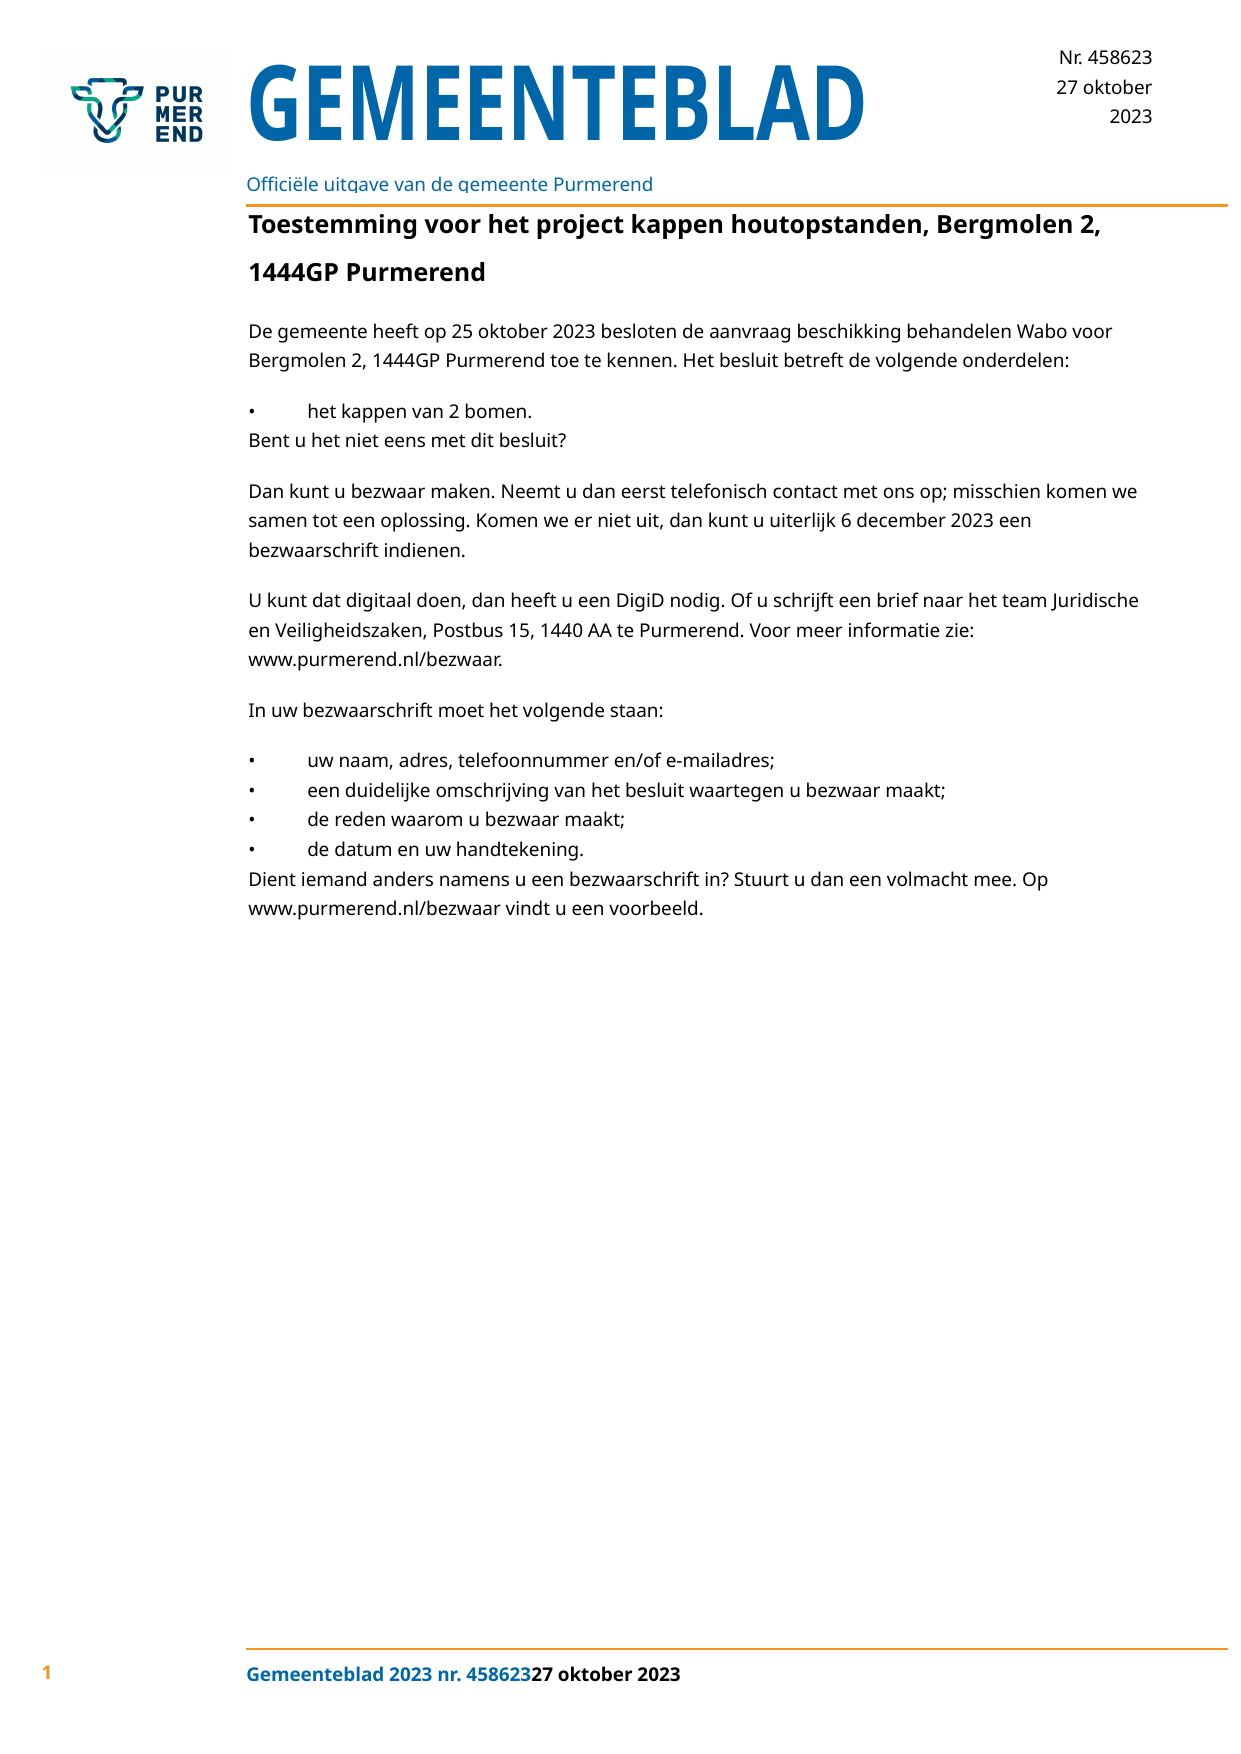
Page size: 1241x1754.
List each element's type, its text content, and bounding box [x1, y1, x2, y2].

list de reden waarom u bezwaar maakt; [248, 807, 1152, 832]
list uw naam, adres, telefoonnummer en/of e-mailadres; [248, 747, 1152, 773]
list het kappen van 2 bomen. [248, 398, 1152, 424]
text In uw bezwaarschrift moet het volgende staan: [248, 697, 1152, 723]
text Dan kunt u bezwaar maken. Neemt u dan eerst telefonisch contact met ons op; misschien komen we samen tot een oplossing. Komen we er niet uit, dan kunt u uiterlijk 6 december 2023 een bezwaarschrift indienen. [248, 478, 1152, 563]
text Dient iemand anders namens u een bezwaarschrift in? Stuurt u dan een volmacht mee. Op www.purmerend.nl/bezwaar vindt u een voorbeeld. [248, 866, 1152, 921]
picture [41, 47, 231, 172]
list een duidelijke omschrijving van het besluit waartegen u bezwaar maakt; [248, 777, 1152, 803]
text U kunt dat digitaal doen, dan heeft u een DigiD nodig. Of u schrijft een brief naar het team Juridische en Veiligheidszaken, Postbus 15, 1440 AA te Purmerend. Voor meer informatie zie: www.purmerend.nl/bezwaar. [248, 587, 1152, 672]
text De gemeente heeft op 25 oktober 2023 besloten de aanvraag beschikking behandelen Wabo voor Bergmolen 2, 1444GP Purmerend toe te kennen. Het besluit betreft de volgende onderdelen: [248, 318, 1152, 373]
list de datum en uw handtekening. [248, 836, 1152, 862]
text Bent u het niet eens met dit besluit? [248, 427, 1152, 453]
text Toestemming voor het project kappen houtopstanden, Bergmolen 2, 1444GP Purmerend [248, 207, 1152, 288]
